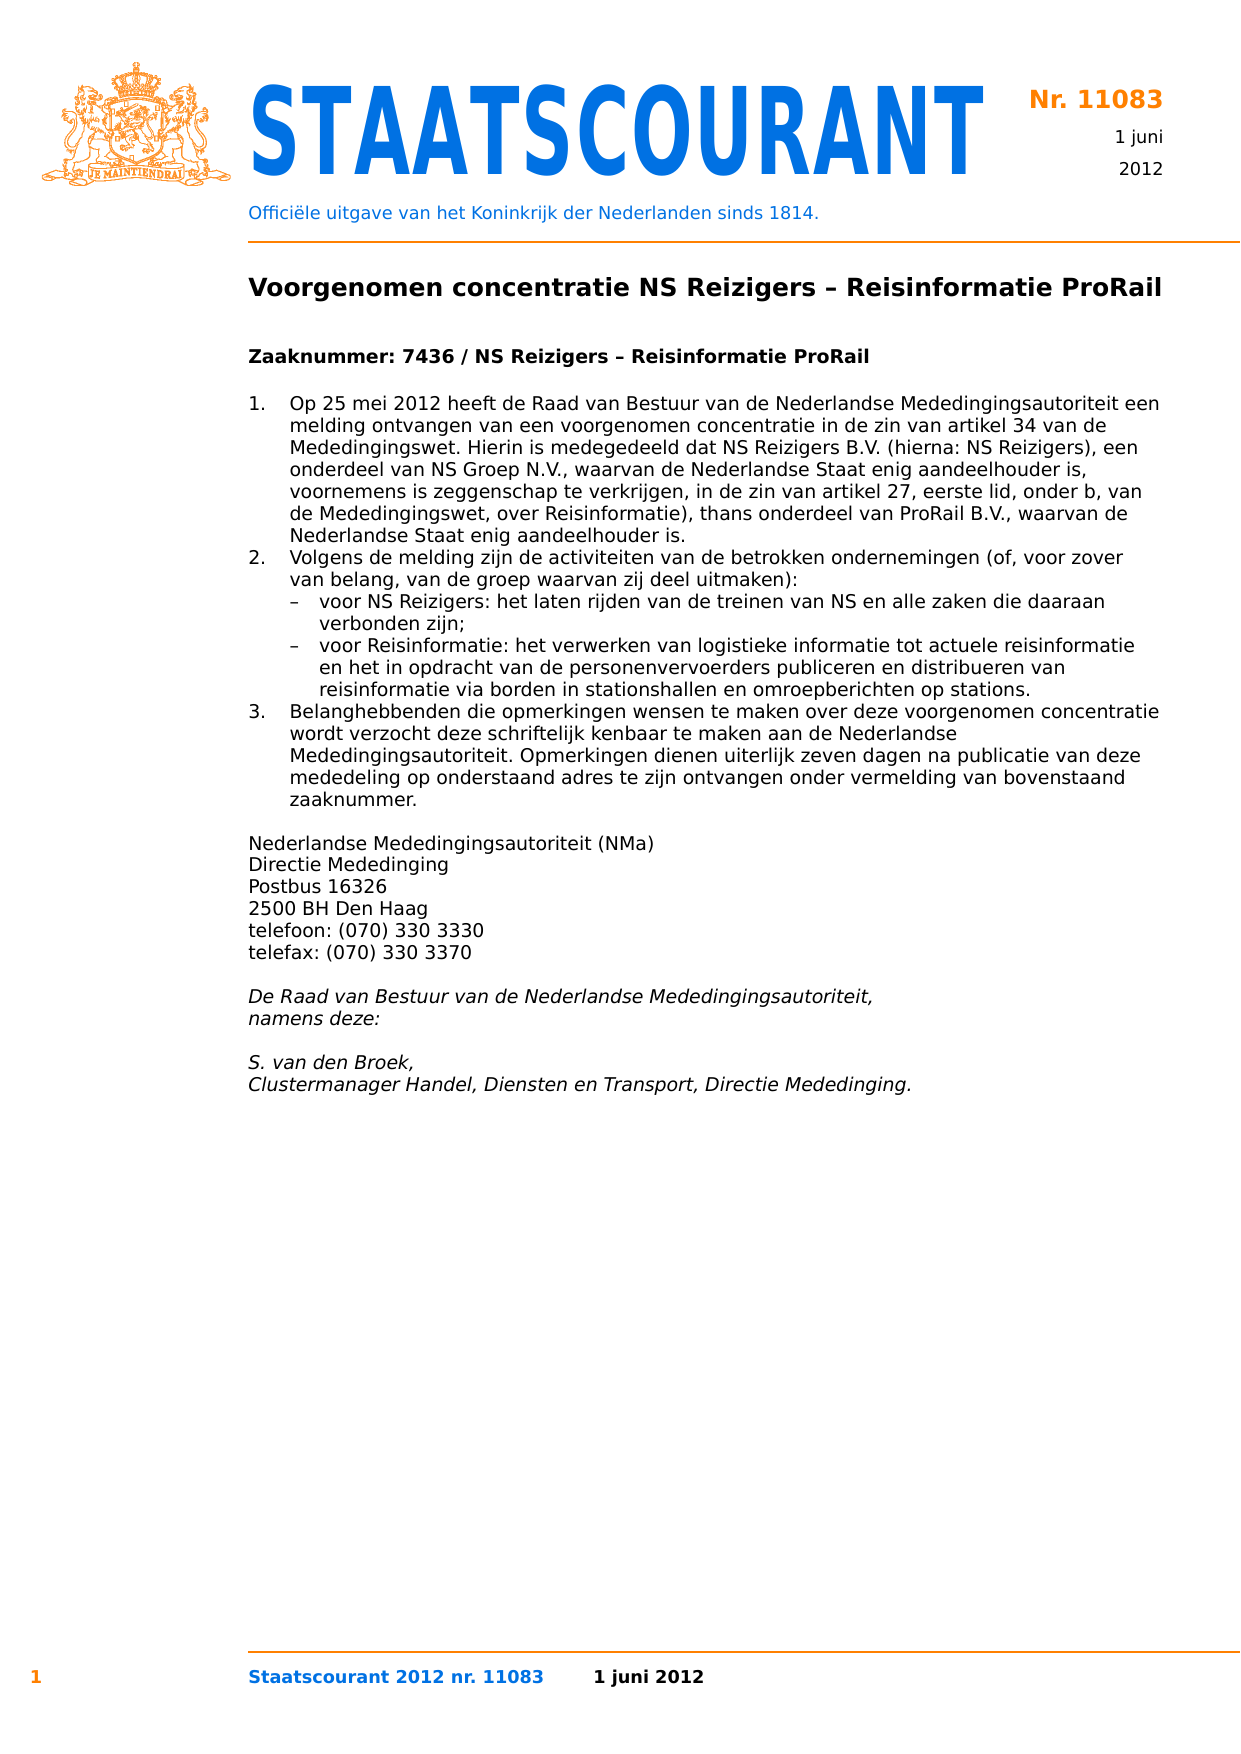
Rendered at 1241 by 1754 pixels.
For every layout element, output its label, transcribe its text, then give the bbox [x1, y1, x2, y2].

table_cell 1 juni [998, 121, 1240, 153]
subtitle Voorgenomen concentratie NS Reizigers – Reisinformatie ProRail [248, 273, 1163, 302]
table_header STAATSCOURANT [248, 62, 998, 203]
picture [41, 62, 231, 186]
text 2. Volgens de melding zijn de activiteiten van de betrokken ondernemingen (of, voor zover van belang, van de groep waarvan zij deel uitmaken): [248, 547, 1163, 591]
text De Raad van Bestuur van de Nederlandse Mededingingsautoriteit, namens deze: S. van den Broek, Clustermanager Handel, Diensten en Transport, Directie Mededinging. [248, 986, 1163, 1096]
text – voor Reisinformatie: het verwerken van logistieke informatie tot actuele reisinformatie en het in opdracht van de personenvervoerders publiceren en distribueren van reisinformatie via borden in stationshallen en omroepberichten op stations. [289, 635, 1163, 701]
text 1. Op 25 mei 2012 heeft de Raad van Bestuur van de Nederlandse Mededingingsautoriteit een melding ontvangen van een voorgenomen concentratie in de zin van artikel 34 van de Mededingingswet. Hierin is medegedeeld dat NS Reizigers B.V. (hierna: NS Reizigers), een onderdeel van NS Groep N.V., waarvan de Nederlandse Staat enig aandeelhouder is, voornemens is zeggenschap te verkrijgen, in de zin van artikel 27, eerste lid, onder b, van de Mededingingswet, over Reisinformatie), thans onderdeel van ProRail B.V., waarvan de Nederlandse Staat enig aandeelhouder is. [248, 393, 1163, 547]
table_cell Officiële uitgave van het Koninkrijk der Nederlanden sinds 1814. [248, 203, 1240, 241]
table_header [25, 62, 248, 241]
text – voor NS Reizigers: het laten rijden van de treinen van NS en alle zaken die daaraan verbonden zijn; [289, 591, 1163, 635]
text 3. Belanghebbenden die opmerkingen wensen te maken over deze voorgenomen concentratie wordt verzocht deze schriftelijk kenbaar te maken aan de Nederlandse Mededingingsautoriteit. Opmerkingen dienen uiterlijk zeven dagen na publicatie van deze mededeling op onderstaand adres te zijn ontvangen onder vermelding van bovenstaand zaaknummer. [248, 701, 1163, 811]
text telefoon: (070) 330 3330 [248, 920, 1163, 942]
text Nederlandse Mededingingsautoriteit (NMa) [248, 832, 1163, 854]
subtitle Zaaknummer: 7436 / NS Reizigers – Reisinformatie ProRail [248, 346, 1163, 368]
text Directie Mededinging [248, 854, 1163, 876]
table_cell 2012 [998, 153, 1240, 203]
table_header Nr. 11083 [998, 62, 1240, 121]
text 2500 BH Den Haag [248, 898, 1163, 920]
text Postbus 16326 [248, 876, 1163, 898]
text telefax: (070) 330 3370 [248, 942, 1163, 964]
